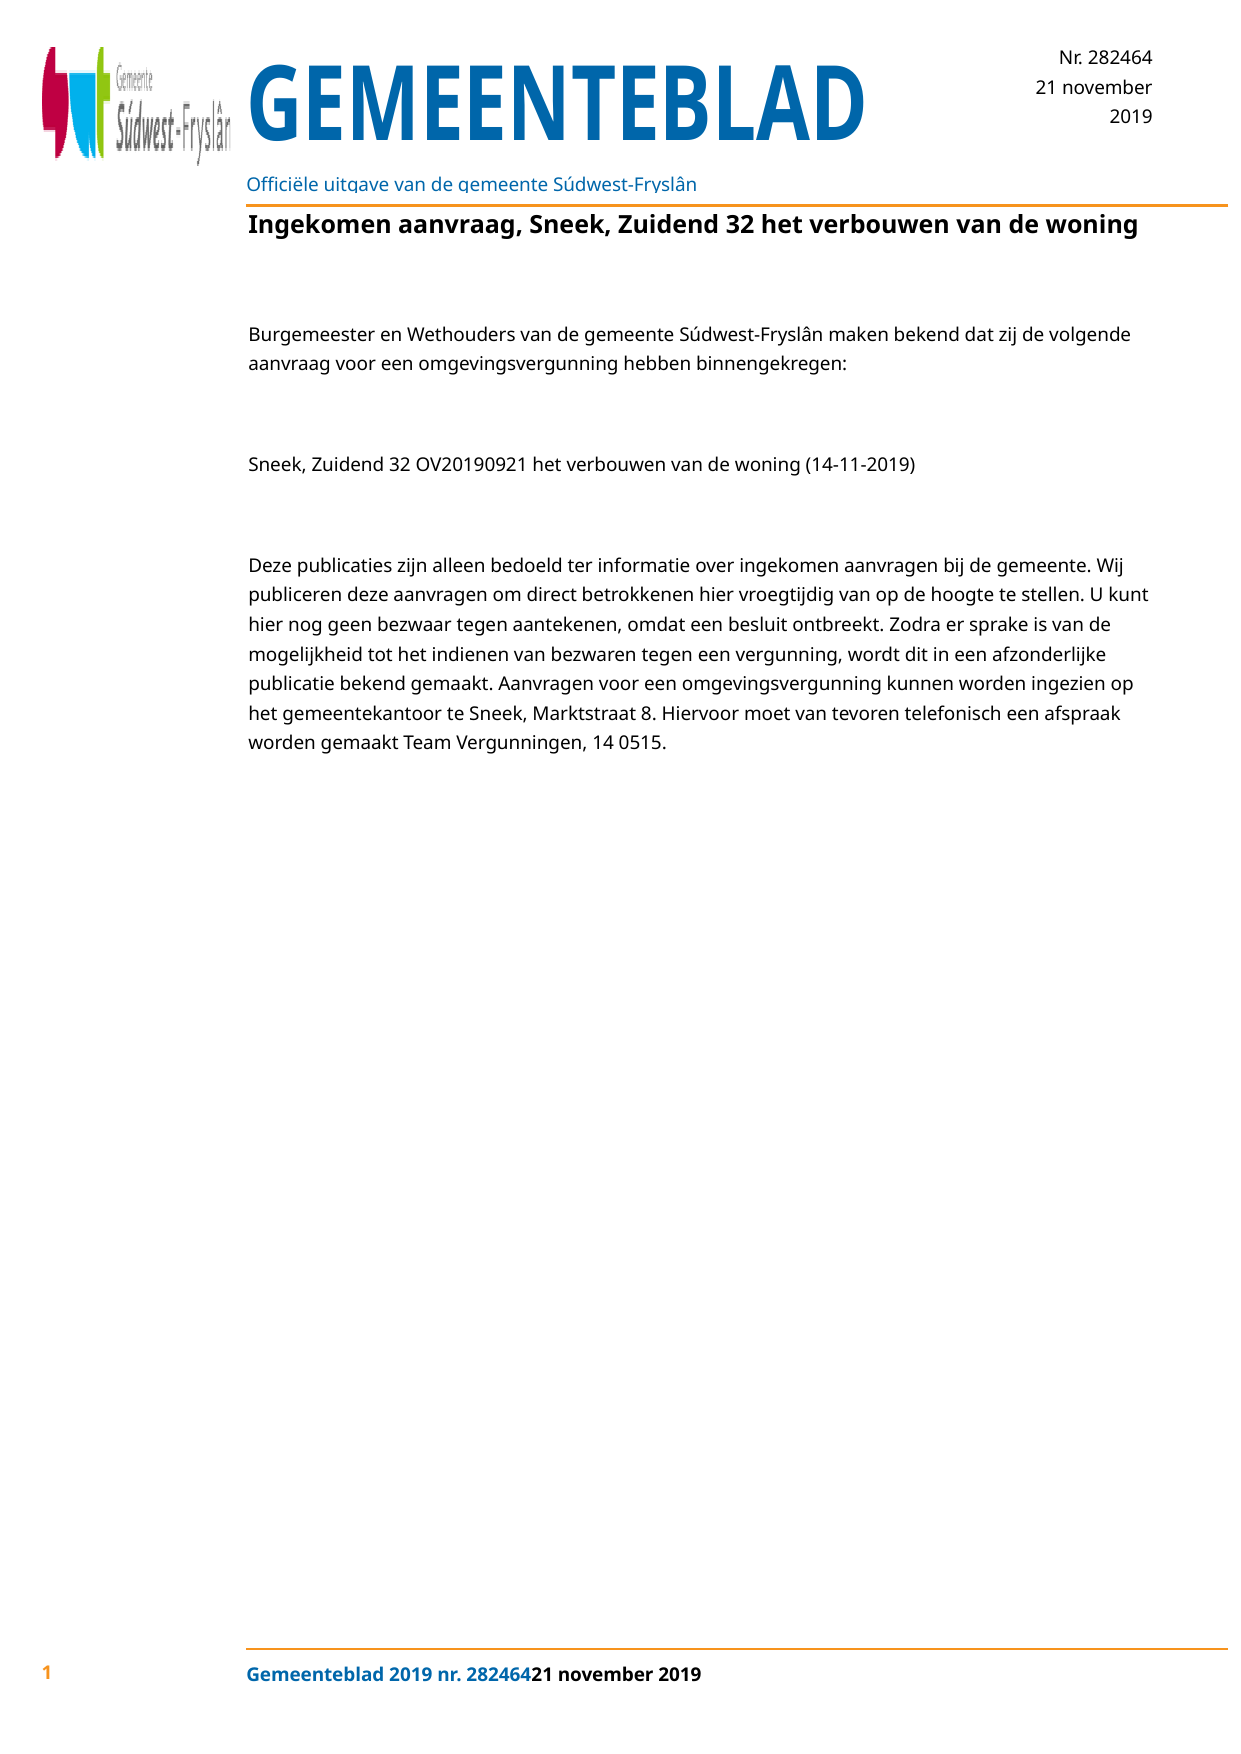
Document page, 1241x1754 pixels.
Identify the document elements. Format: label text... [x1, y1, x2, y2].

text Deze publicaties zijn alleen bedoeld ter informatie over ingekomen aanvragen bij de gemeente. Wij publiceren deze aanvragen om direct betrokkenen hier vroegtijdig van op de hoogte te stellen. U kunt hier nog geen bezwaar tegen aantekenen, omdat een besluit ontbreekt. Zodra er sprake is van de mogelijkheid tot het indienen van bezwaren tegen een vergunning, wordt dit in een afzonderlijke publicatie bekend gemaakt. Aanvragen voor een omgevingsvergunning kunnen worden ingezien op het gemeentekantoor te Sneek, Marktstraat 8. Hiervoor moet van tevoren telefonisch een afspraak worden gemaakt Team Vergunningen, 14 0515. [248, 552, 1152, 755]
text Sneek, Zuidend 32 OV20190921 het verbouwen van de woning (14-11-2019) [248, 451, 1152, 477]
text Burgemeester en Wethouders van de gemeente Súdwest-Fryslân maken bekend dat zij de volgende aanvraag voor een omgevingsvergunning hebben binnengekregen: [248, 321, 1152, 376]
picture [41, 47, 231, 172]
text Ingekomen aanvraag, Sneek, Zuidend 32 het verbouwen van de woning [248, 207, 1152, 241]
